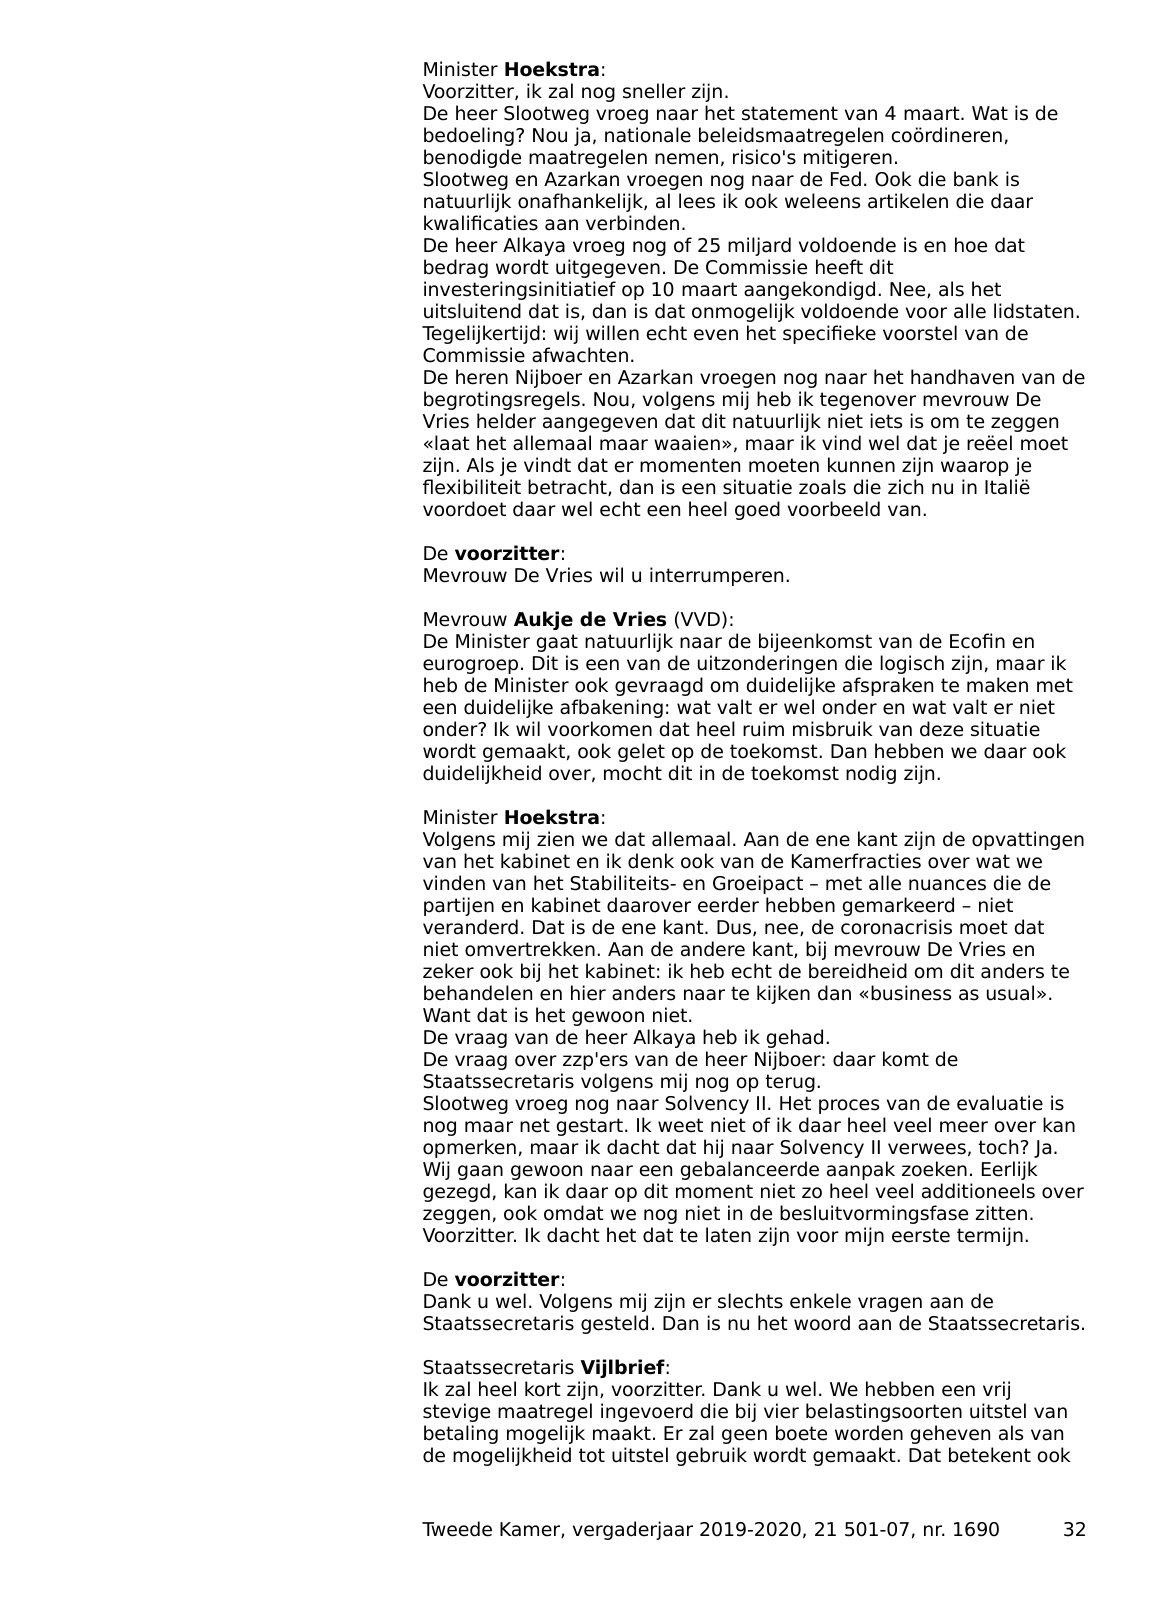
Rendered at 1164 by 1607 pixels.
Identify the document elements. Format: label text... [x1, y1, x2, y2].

text De heren Nijboer en Azarkan vroegen nog naar het handhaven van de begrotingsregels. Nou, volgens mij heb ik tegenover mevrouw De Vries helder aangegeven dat dit natuurlijk niet iets is om te zeggen «laat het allemaal maar waaien», maar ik vind wel dat je reëel moet zijn. Als je vindt dat er momenten moeten kunnen zijn waarop je flexibiliteit betracht, dan is een situatie zoals die zich nu in Italië voordoet daar wel echt een heel goed voorbeeld van. [422, 367, 1087, 521]
text De vraag over zzp'ers van de heer Nijboer: daar komt de Staatssecretaris volgens mij nog op terug. [422, 1049, 1087, 1093]
text Slootweg en Azarkan vroegen nog naar de Fed. Ook die bank is natuurlijk onafhankelijk, al lees ik ook weleens artikelen die daar kwalificaties aan verbinden. [422, 169, 1087, 235]
text Mevrouw Aukje de Vries (VVD): [422, 609, 1087, 631]
text Volgens mij zien we dat allemaal. Aan de ene kant zijn de opvattingen van het kabinet en ik denk ook van de Kamerfracties over wat we vinden van het Stabiliteits- en Groeipact – met alle nuances die de partijen en kabinet daarover eerder hebben gemarkeerd – niet veranderd. Dat is de ene kant. Dus, nee, de coronacrisis moet dat niet omvertrekken. Aan de andere kant, bij mevrouw De Vries en zeker ook bij het kabinet: ik heb echt de bereidheid om dit anders te behandelen en hier anders naar te kijken dan «business as usual». Want dat is het gewoon niet. [422, 829, 1087, 1027]
text De Minister gaat natuurlijk naar de bijeenkomst van de Ecofin en eurogroep. Dit is een van de uitzonderingen die logisch zijn, maar ik heb de Minister ook gevraagd om duidelijke afspraken te maken met een duidelijke afbakening: wat valt er wel onder en wat valt er niet onder? Ik wil voorkomen dat heel ruim misbruik van deze situatie wordt gemaakt, ook gelet op de toekomst. Dan hebben we daar ook duidelijkheid over, mocht dit in de toekomst nodig zijn. [422, 631, 1087, 785]
text De vraag van de heer Alkaya heb ik gehad. [422, 1027, 1087, 1049]
text Slootweg vroeg nog naar Solvency II. Het proces van de evaluatie is nog maar net gestart. Ik weet niet of ik daar heel veel meer over kan opmerken, maar ik dacht dat hij naar Solvency II verwees, toch? Ja. Wij gaan gewoon naar een gebalanceerde aanpak zoeken. Eerlijk gezegd, kan ik daar op dit moment niet zo heel veel additioneels over zeggen, ook omdat we nog niet in de besluitvormingsfase zitten. [422, 1093, 1087, 1224]
text Staatssecretaris Vijlbrief: [422, 1357, 1087, 1379]
text De heer Alkaya vroeg nog of 25 miljard voldoende is en hoe dat bedrag wordt uitgegeven. De Commissie heeft dit investeringsinitiatief op 10 maart aangekondigd. Nee, als het uitsluitend dat is, dan is dat onmogelijk voldoende voor alle lidstaten. Tegelijkertijd: wij willen echt even het specifieke voorstel van de Commissie afwachten. [422, 235, 1087, 367]
text De voorzitter: [422, 1269, 1087, 1291]
text Voorzitter. Ik dacht het dat te laten zijn voor mijn eerste termijn. [422, 1224, 1087, 1247]
text Voorzitter, ik zal nog sneller zijn. [422, 81, 1087, 103]
text De voorzitter: [422, 543, 1087, 565]
text Ik zal heel kort zijn, voorzitter. Dank u wel. We hebben een vrij stevige maatregel ingevoerd die bij vier belastingsoorten uitstel van betaling mogelijk maakt. Er zal geen boete worden geheven als van de mogelijkheid tot uitstel gebruik wordt gemaakt. Dat betekent ook [422, 1379, 1087, 1467]
text Minister Hoekstra: [422, 807, 1087, 829]
text Mevrouw De Vries wil u interrumperen. [422, 565, 1087, 587]
text Minister Hoekstra: [422, 59, 1087, 81]
text Dank u wel. Volgens mij zijn er slechts enkele vragen aan de Staatssecretaris gesteld. Dan is nu het woord aan de Staatssecretaris. [422, 1291, 1087, 1335]
text De heer Slootweg vroeg naar het statement van 4 maart. Wat is de bedoeling? Nou ja, nationale beleidsmaatregelen coördineren, benodigde maatregelen nemen, risico's mitigeren. [422, 103, 1087, 169]
